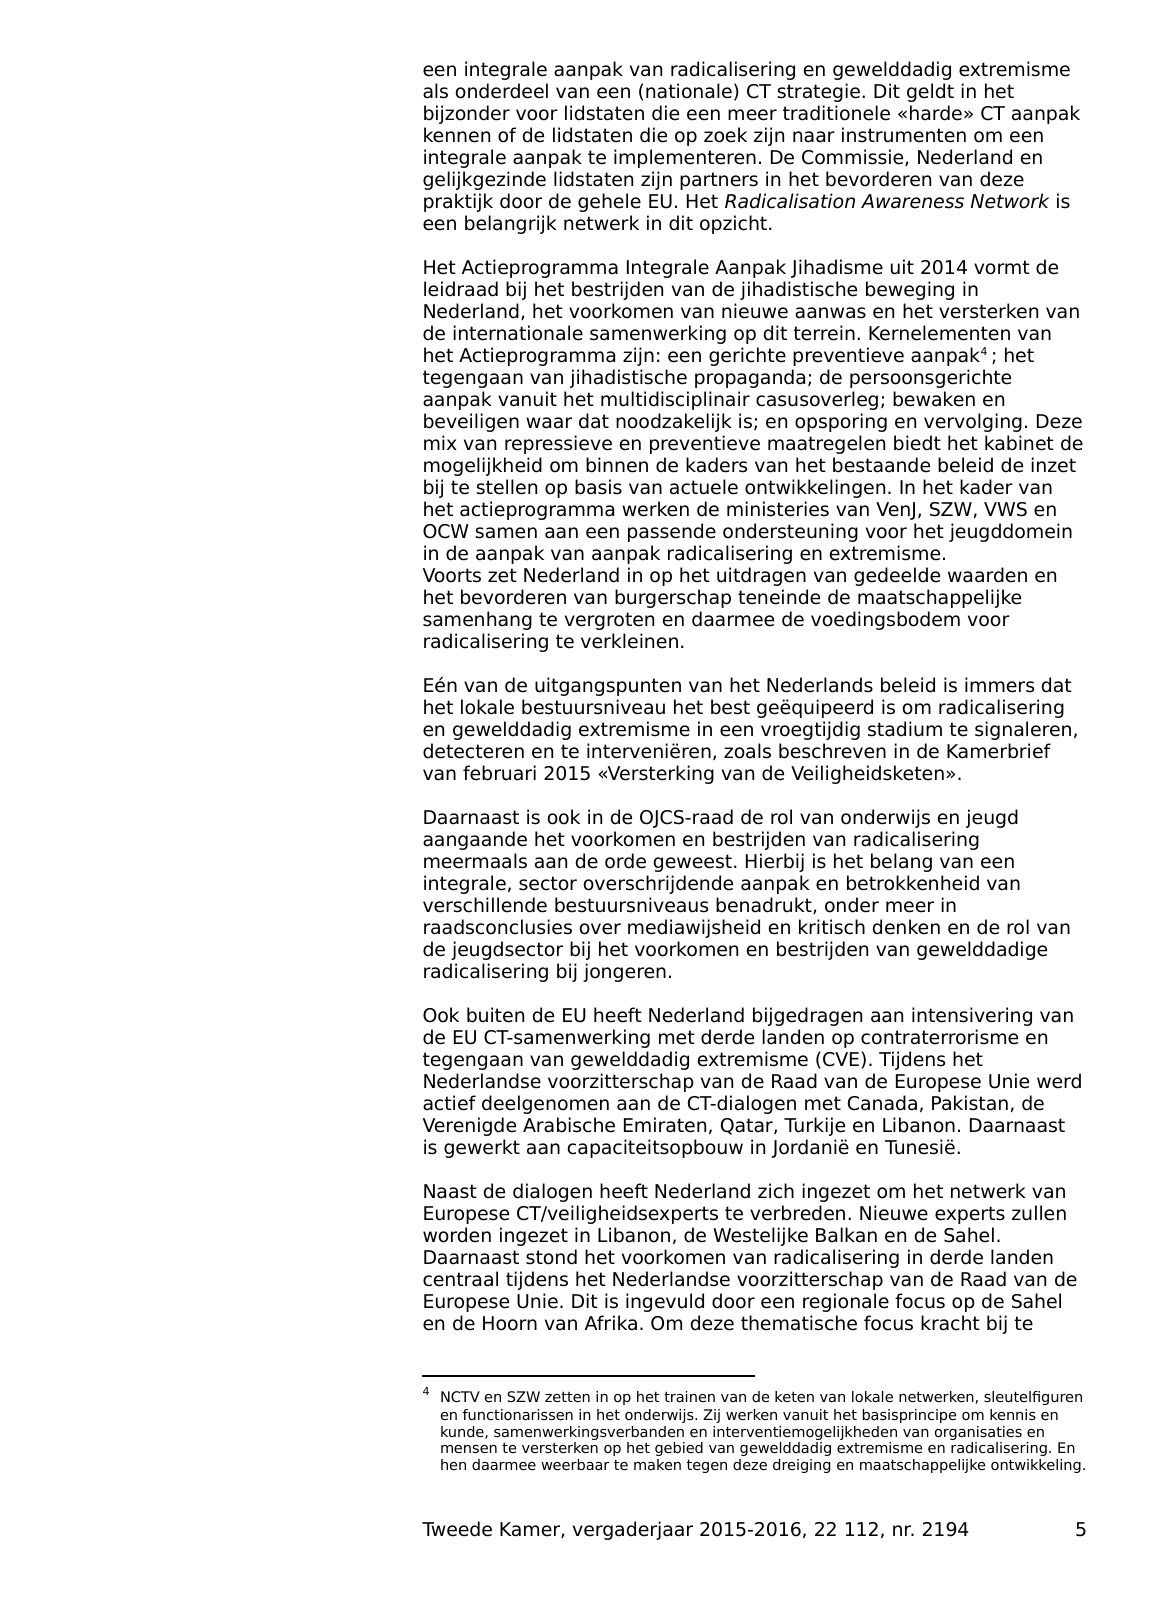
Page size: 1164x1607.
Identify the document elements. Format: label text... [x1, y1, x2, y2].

text een integrale aanpak van radicalisering en gewelddadig extremisme als onderdeel van een (nationale) CT strategie. Dit geldt in het bijzonder voor lidstaten die een meer traditionele «harde» CT aanpak kennen of de lidstaten die op zoek zijn naar instrumenten om een integrale aanpak te implementeren. De Commissie, Nederland en gelijkgezinde lidstaten zijn partners in het bevorderen van deze praktijk door de gehele EU. Het Radicalisation Awareness Network is een belangrijk netwerk in dit opzicht. [422, 59, 1087, 235]
text Ook buiten de EU heeft Nederland bijgedragen aan intensivering van de EU CT-samenwerking met derde landen op contraterrorisme en tegengaan van gewelddadig extremisme (CVE). Tijdens het Nederlandse voorzitterschap van de Raad van de Europese Unie werd actief deelgenomen aan de CT-dialogen met Canada, Pakistan, de Verenigde Arabische Emiraten, Qatar, Turkije en Libanon. Daarnaast is gewerkt aan capaciteitsopbouw in Jordanië en Tunesië. [422, 1005, 1087, 1159]
text Voorts zet Nederland in op het uitdragen van gedeelde waarden en het bevorderen van burgerschap teneinde de maatschappelijke samenhang te vergroten en daarmee de voedingsbodem voor radicalisering te verkleinen. [422, 565, 1087, 653]
text Daarnaast is ook in de OJCS-raad de rol van onderwijs en jeugd aangaande het voorkomen en bestrijden van radicalisering meermaals aan de orde geweest. Hierbij is het belang van een integrale, sector overschrijdende aanpak en betrokkenheid van verschillende bestuursniveaus benadrukt, onder meer in raadsconclusies over mediawijsheid en kritisch denken en de rol van de jeugdsector bij het voorkomen en bestrijden van gewelddadige radicalisering bij jongeren. [422, 807, 1087, 983]
text NCTV en SZW zetten in op het trainen van de keten van lokale netwerken, sleutelfiguren en functionarissen in het onderwijs. Zij werken vanuit het basisprincipe om kennis en kunde, samenwerkingsverbanden en interventiemogelijkheden van organisaties en mensen te versterken op het gebied van gewelddadig extremisme en radicalisering. En hen daarmee weerbaar te maken tegen deze dreiging en maatschappelijke ontwikkeling. [422, 1385, 1087, 1474]
text Naast de dialogen heeft Nederland zich ingezet om het netwerk van Europese CT/veiligheidsexperts te verbreden. Nieuwe experts zullen worden ingezet in Libanon, de Westelijke Balkan en de Sahel. Daarnaast stond het voorkomen van radicalisering in derde landen centraal tijdens het Nederlandse voorzitterschap van de Raad van de Europese Unie. Dit is ingevuld door een regionale focus op de Sahel en de Hoorn van Afrika. Om deze thematische focus kracht bij te [422, 1181, 1087, 1335]
text Eén van de uitgangspunten van het Nederlands beleid is immers dat het lokale bestuursniveau het best geëquipeerd is om radicalisering en gewelddadig extremisme in een vroegtijdig stadium te signaleren, detecteren en te interveniëren, zoals beschreven in de Kamerbrief van februari 2015 «Versterking van de Veiligheidsketen». [422, 675, 1087, 785]
text Het Actieprogramma Integrale Aanpak Jihadisme uit 2014 vormt de leidraad bij het bestrijden van de jihadistische beweging in Nederland, het voorkomen van nieuwe aanwas en het versterken van de internationale samenwerking op dit terrein. Kernelementen van het Actieprogramma zijn: een gerichte preventieve aanpak; het tegengaan van jihadistische propaganda; de persoonsgerichte aanpak vanuit het multidisciplinair casusoverleg; bewaken en beveiligen waar dat noodzakelijk is; en opsporing en vervolging. Deze mix van repressieve en preventieve maatregelen biedt het kabinet de mogelijkheid om binnen de kaders van het bestaande beleid de inzet bij te stellen op basis van actuele ontwikkelingen. In het kader van het actieprogramma werken de ministeries van VenJ, SZW, VWS en OCW samen aan een passende ondersteuning voor het jeugddomein in de aanpak van aanpak radicalisering en extremisme. [422, 257, 1087, 565]
